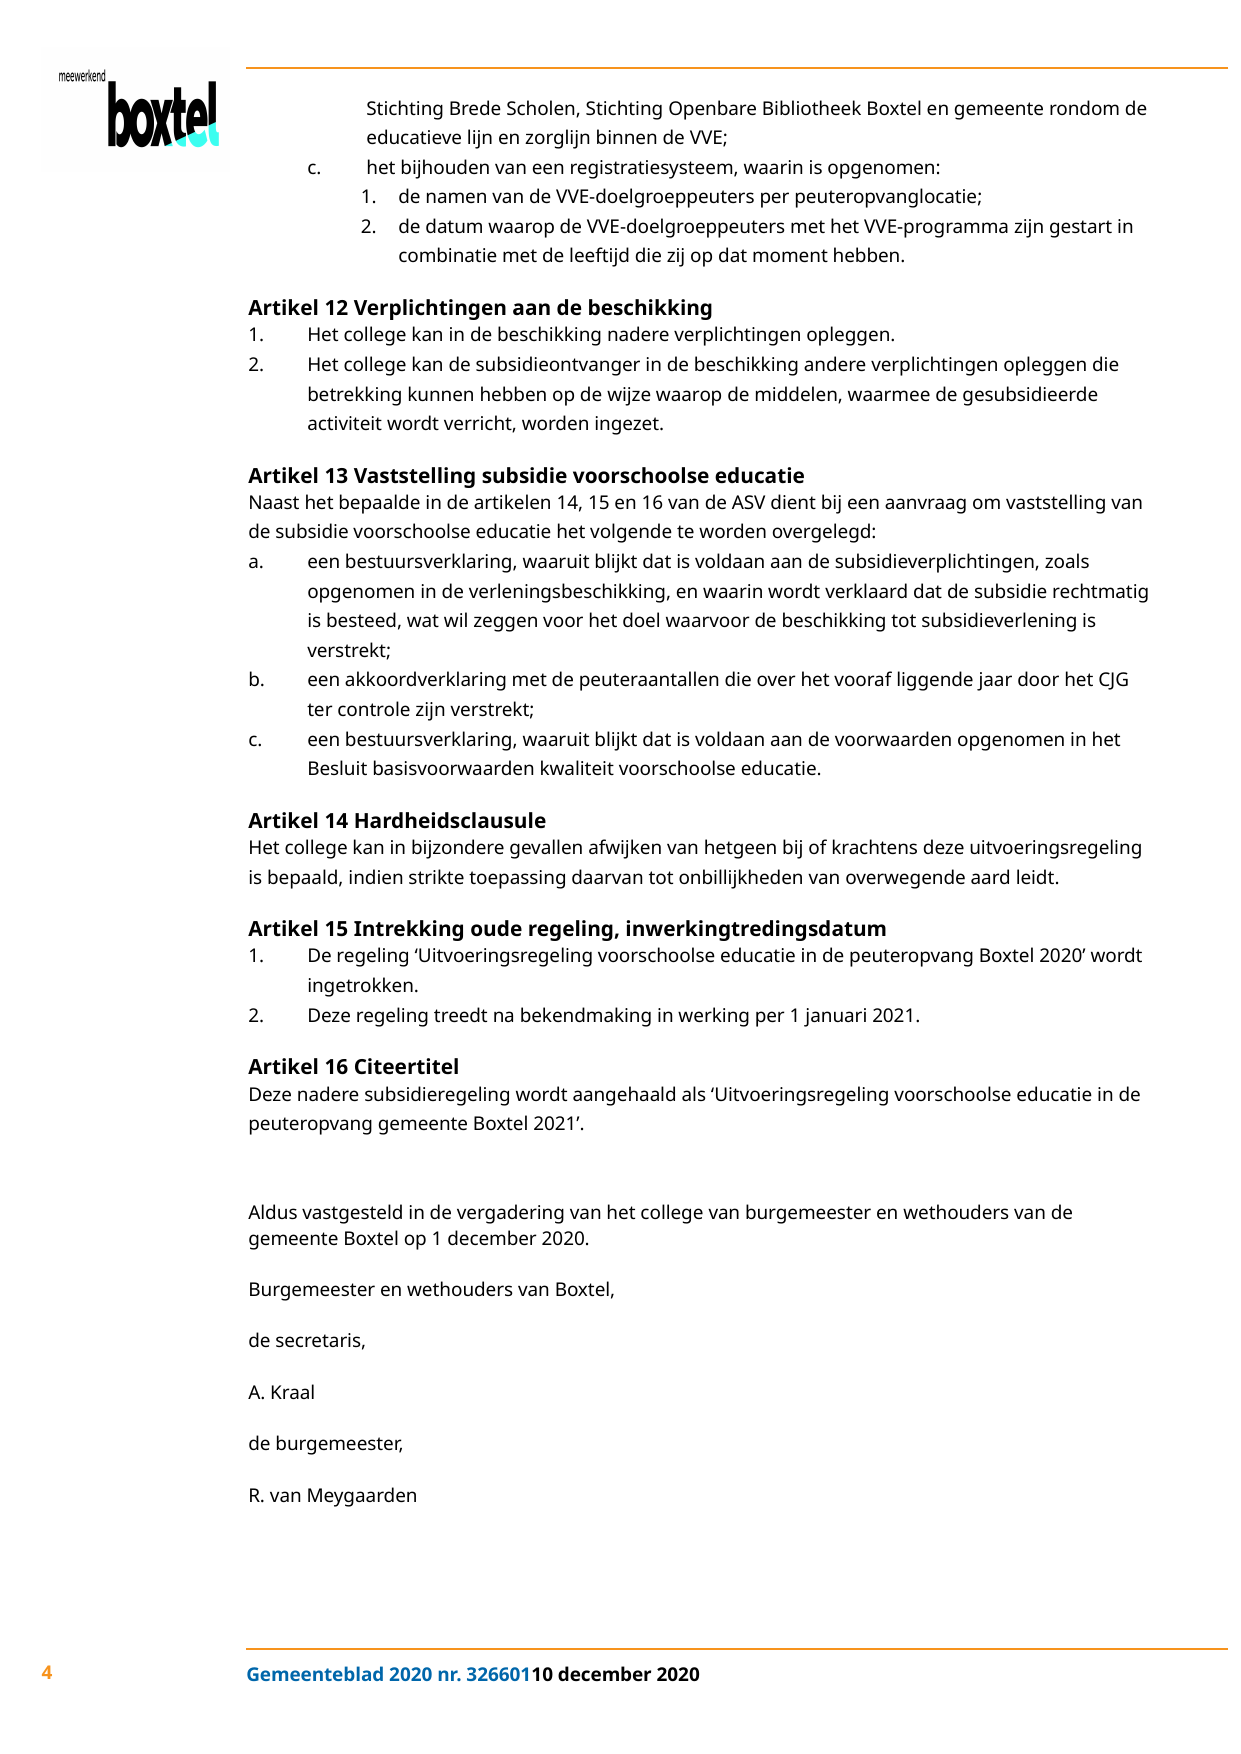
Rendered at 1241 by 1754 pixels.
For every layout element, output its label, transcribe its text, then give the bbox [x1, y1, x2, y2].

picture [41, 47, 231, 172]
text Deze nadere subsidieregeling wordt aangehaald als ‘Uitvoeringsregeling voorschoolse educatie in de peuteropvang gemeente Boxtel 2021’. [248, 1081, 1152, 1136]
list de datum waarop de VVE-doelgroeppeuters met het VVE-programma zijn gestart in combinatie met de leeftijd die zij op dat moment hebben. [361, 213, 1152, 268]
list Het college kan de subsidieontvanger in de beschikking andere verplichtingen opleggen die betrekking kunnen hebben op de wijze waarop de middelen, waarmee de gesubsidieerde activiteit wordt verricht, worden ingezet. [248, 351, 1152, 436]
text Artikel 15 Intrekking oude regeling, inwerkingtredingsdatum [248, 914, 1152, 943]
list een bestuursverklaring, waaruit blijkt dat is voldaan aan de voorwaarden opgenomen in het Besluit basisvoorwaarden kwaliteit voorschoolse educatie. [248, 726, 1152, 781]
text R. van Meygaarden [248, 1482, 1152, 1508]
list het bijhouden van een registratiesysteem, waarin is opgenomen: [307, 154, 1152, 180]
text Naast het bepaalde in de artikelen 14, 15 en 16 van de ASV dient bij een aanvraag om vaststelling van de subsidie voorschoolse educatie het volgende te worden overgelegd: [248, 489, 1152, 544]
text Artikel 14 Hardheidsclausule [248, 806, 1152, 834]
text Artikel 12 Verplichtingen aan de beschikking [248, 293, 1152, 322]
text Aldus vastgesteld in de vergadering van het college van burgemeester en wethouders van de gemeente Boxtel op 1 december 2020. [248, 1199, 1152, 1251]
list een bestuursverklaring, waaruit blijkt dat is voldaan aan de subsidieverplichtingen, zoals opgenomen in de verleningsbeschikking, en waarin wordt verklaard dat de subsidie rechtmatig is besteed, wat wil zeggen voor het doel waarvoor de beschikking tot subsidieverlening is verstrekt; [248, 548, 1152, 663]
list de namen van de VVE-doelgroeppeuters per peuteropvanglocatie; [361, 183, 1152, 209]
list Deze regeling treedt na bekendmaking in werking per 1 januari 2021. [248, 1002, 1152, 1028]
list Stichting Brede Scholen, Stichting Openbare Bibliotheek Boxtel en gemeente rondom de educatieve lijn en zorglijn binnen de VVE; [307, 95, 1152, 150]
text Artikel 16 Citeertitel [248, 1052, 1152, 1081]
text de secretaris, [248, 1328, 1152, 1353]
list De regeling ‘Uitvoeringsregeling voorschoolse educatie in de peuteropvang Boxtel 2020’ wordt ingetrokken. [248, 943, 1152, 998]
text Het college kan in bijzondere gevallen afwijken van hetgeen bij of krachtens deze uitvoeringsregeling is bepaald, indien strikte toepassing daarvan tot onbillijkheden van overwegende aard leidt. [248, 834, 1152, 889]
text Burgemeester en wethouders van Boxtel, [248, 1276, 1152, 1302]
text Artikel 13 Vaststelling subsidie voorschoolse educatie [248, 461, 1152, 489]
list Het college kan in de beschikking nadere verplichtingen opleggen. [248, 322, 1152, 347]
text de burgemeester, [248, 1431, 1152, 1456]
list een akkoordverklaring met de peuteraantallen die over het vooraf liggende jaar door het CJG ter controle zijn verstrekt; [248, 667, 1152, 722]
text A. Kraal [248, 1379, 1152, 1405]
